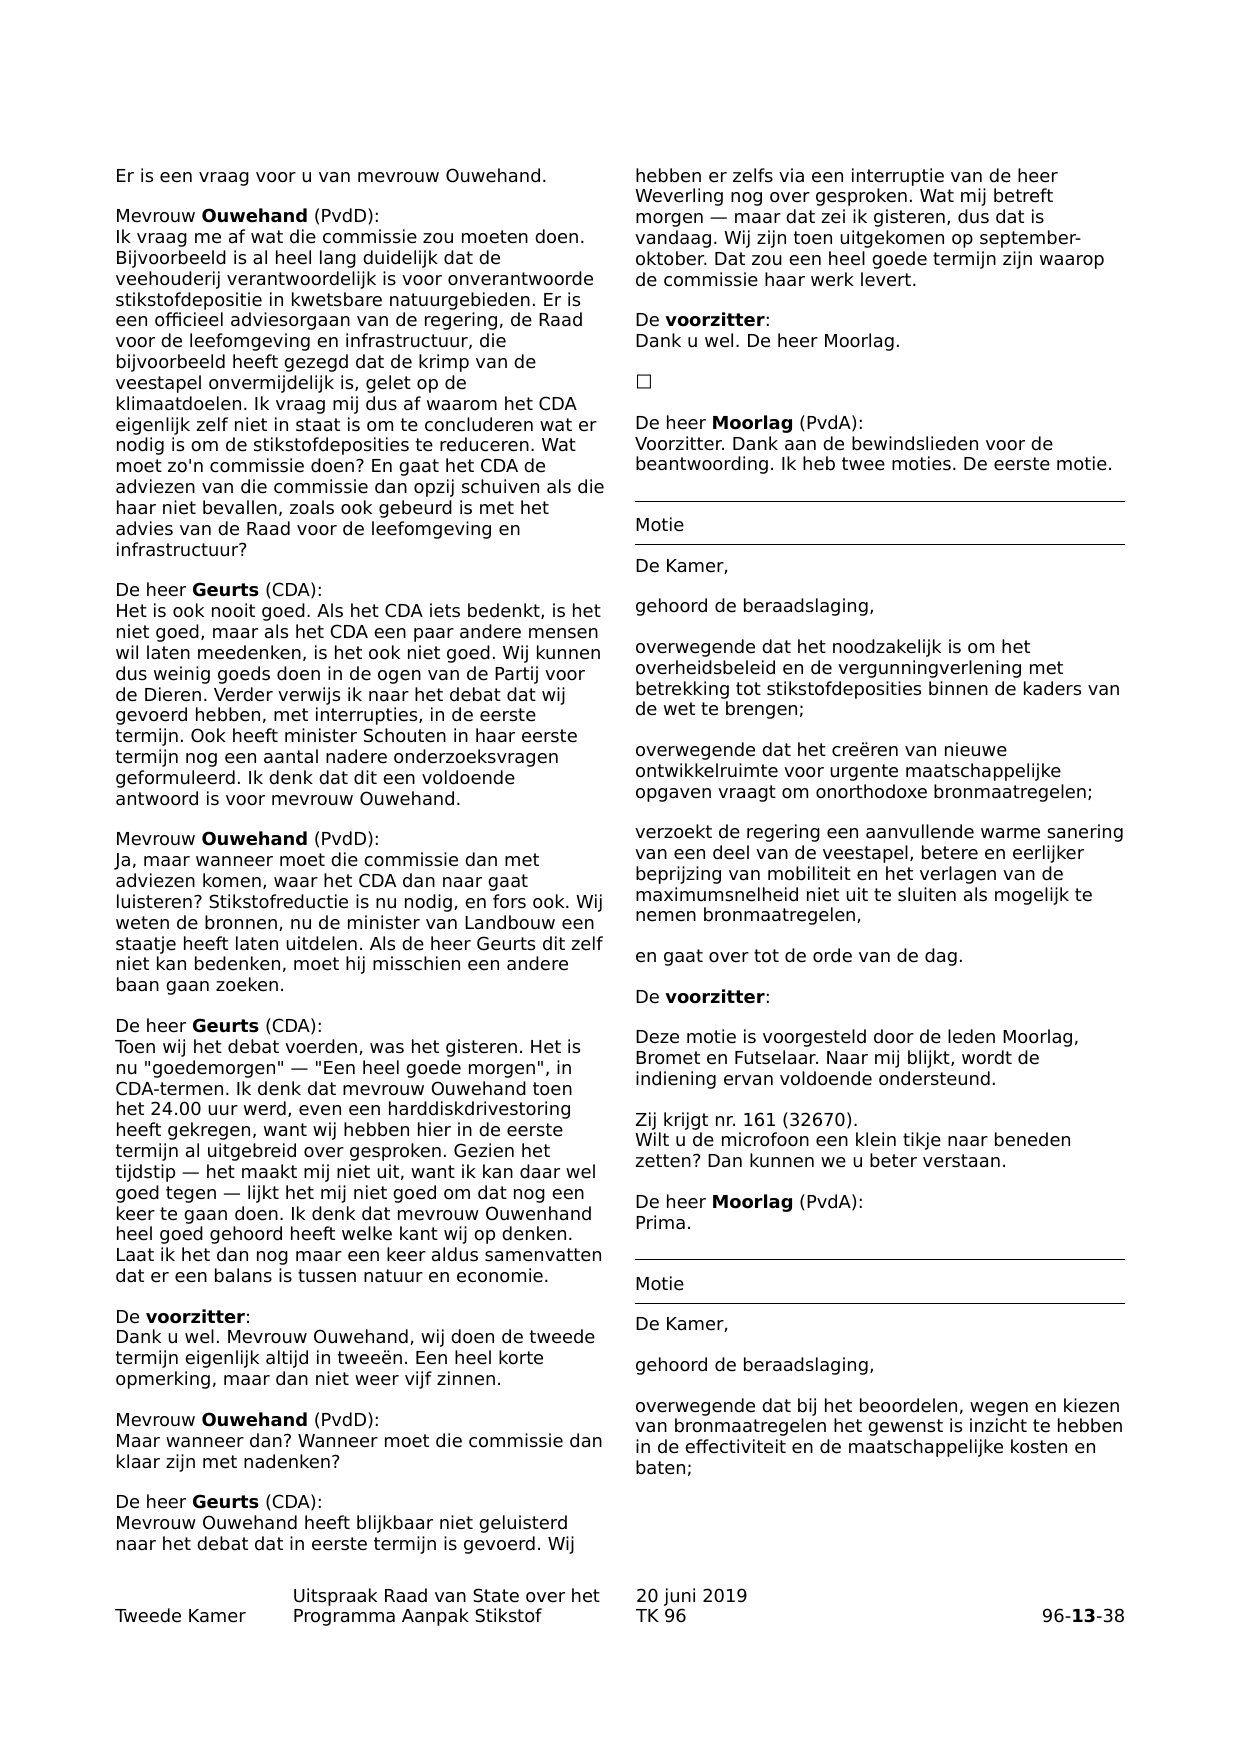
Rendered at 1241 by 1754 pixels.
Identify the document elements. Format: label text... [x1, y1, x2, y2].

text overwegende dat bij het beoordelen, wegen en kiezen van bronmaatregelen het gewenst is inzicht te hebben in de effectiviteit en de maatschappelijke kosten en baten; [635, 1396, 1125, 1478]
text De Kamer, [635, 556, 1125, 576]
text gehoord de beraadslaging, [635, 596, 1125, 617]
text Dank u wel. Mevrouw Ouwehand, wij doen de tweede termijn eigenlijk altijd in tweeën. Een heel korte opmerking, maar dan niet weer vijf zinnen. [115, 1327, 605, 1390]
text Ja, maar wanneer moet die commissie dan met adviezen komen, waar het CDA dan naar gaat luisteren? Stikstofreductie is nu nodig, en fors ook. Wij weten de bronnen, nu de minister van Landbouw een staatje heeft laten uitdelen. Als de heer Geurts dit zelf niet kan bedenken, moet hij misschien een andere baan gaan zoeken. [115, 850, 605, 996]
text Voorzitter. Dank aan de bewindslieden voor de beantwoording. Ik heb twee moties. De eerste motie. [635, 433, 1125, 475]
text De heer Geurts (CDA): [115, 580, 605, 601]
text Toen wij het debat voerden, was het gisteren. Het is nu "goedemorgen" — "Een heel goede morgen", in CDA-termen. Ik denk dat mevrouw Ouwehand toen het 24.00 uur werd, even een harddiskdrivestoring heeft gekregen, want wij hebben hier in de eerste termijn al uitgebreid over gesproken. Gezien het tijdstip — het maakt mij niet uit, want ik kan daar wel goed tegen — lijkt het mij niet goed om dat nog een keer te gaan doen. Ik denk dat mevrouw Ouwenhand heel goed gehoord heeft welke kant wij op denken. Laat ik het dan nog maar een keer aldus samenvatten dat er een balans is tussen natuur en economie. [115, 1037, 605, 1287]
text verzoekt de regering een aanvullende warme sanering van een deel van de veestapel, betere en eerlijker beprijzing van mobiliteit en het verlagen van de maximumsnelheid niet uit te sluiten als mogelijk te nemen bronmaatregelen, [635, 822, 1125, 926]
text overwegende dat het creëren van nieuwe ontwikkelruimte voor urgente maatschappelijke opgaven vraagt om onorthodoxe bronmaatregelen; [635, 740, 1125, 802]
text De heer Geurts (CDA): [115, 1016, 605, 1037]
text Maar wanneer dan? Wanneer moet die commissie dan klaar zijn met nadenken? [115, 1431, 605, 1472]
text Mevrouw Ouwehand (PvdD): [115, 829, 605, 850]
text Dank u wel. De heer Moorlag. [635, 331, 1125, 352]
text Mevrouw Ouwehand (PvdD): [115, 206, 605, 227]
text De Kamer, [635, 1314, 1125, 1335]
text gehoord de beraadslaging, [635, 1355, 1125, 1376]
text De voorzitter: [115, 1307, 605, 1327]
text Motie [635, 1273, 1125, 1294]
text Ik vraag me af wat die commissie zou moeten doen. Bijvoorbeeld is al heel lang duidelijk dat de veehouderij verantwoordelijk is voor onverantwoorde stikstofdepositie in kwetsbare natuurgebieden. Er is een officieel adviesorgaan van de regering, de Raad voor de leefomgeving en infrastructuur, die bijvoorbeeld heeft gezegd dat de krimp van de veestapel onvermijdelijk is, gelet op de klimaatdoelen. Ik vraag mij dus af waarom het CDA eigenlijk zelf niet in staat is om te concluderen wat er nodig is om de stikstofdeposities te reduceren. Wat moet zo'n commissie doen? En gaat het CDA de adviezen van die commissie dan opzij schuiven als die haar niet bevallen, zoals ook gebeurd is met het advies van de Raad voor de leefomgeving en infrastructuur? [115, 227, 605, 560]
text Deze motie is voorgesteld door de leden Moorlag, Bromet en Futselaar. Naar mij blijkt, wordt de indiening ervan voldoende ondersteund. [635, 1027, 1125, 1089]
text Mevrouw Ouwehand (PvdD): [115, 1410, 605, 1431]
text overwegende dat het noodzakelijk is om het overheidsbeleid en de vergunningverlening met betrekking tot stikstofdeposities binnen de kaders van de wet te brengen; [635, 637, 1125, 720]
text De heer Geurts (CDA): [115, 1492, 605, 1513]
text De heer Moorlag (PvdA): [635, 413, 1125, 433]
text Prima. [635, 1213, 1125, 1233]
text De voorzitter: [635, 310, 1125, 331]
text hebben er zelfs via een interruptie van de heer Weverling nog over gesproken. Wat mij betreft morgen — maar dat zei ik gisteren, dus dat is vandaag. Wij zijn toen uitgekomen op september-oktober. Dat zou een heel goede termijn zijn waarop de commissie haar werk levert. [635, 165, 1125, 290]
text Motie [635, 515, 1125, 536]
text De voorzitter: [635, 987, 1125, 1007]
text Er is een vraag voor u van mevrouw Ouwehand. [115, 165, 605, 186]
text De heer Moorlag (PvdA): [635, 1192, 1125, 1213]
text Het is ook nooit goed. Als het CDA iets bedenkt, is het niet goed, maar als het CDA een paar andere mensen wil laten meedenken, is het ook niet goed. Wij kunnen dus weinig goeds doen in de ogen van de Partij voor de Dieren. Verder verwijs ik naar het debat dat wij gevoerd hebben, met interrupties, in de eerste termijn. Ook heeft minister Schouten in haar eerste termijn nog een aantal nadere onderzoeksvragen geformuleerd. Ik denk dat dit een voldoende antwoord is voor mevrouw Ouwehand. [115, 601, 605, 809]
text ⬜ [635, 372, 1125, 393]
text Wilt u de microfoon een klein tikje naar beneden zetten? Dan kunnen we u beter verstaan. [635, 1130, 1125, 1172]
text en gaat over tot de orde van de dag. [635, 946, 1125, 967]
text Mevrouw Ouwehand heeft blijkbaar niet geluisterd naar het debat dat in eerste termijn is gevoerd. Wij [115, 1513, 605, 1554]
text Zij krijgt nr. 161 (32670). [635, 1109, 1125, 1130]
